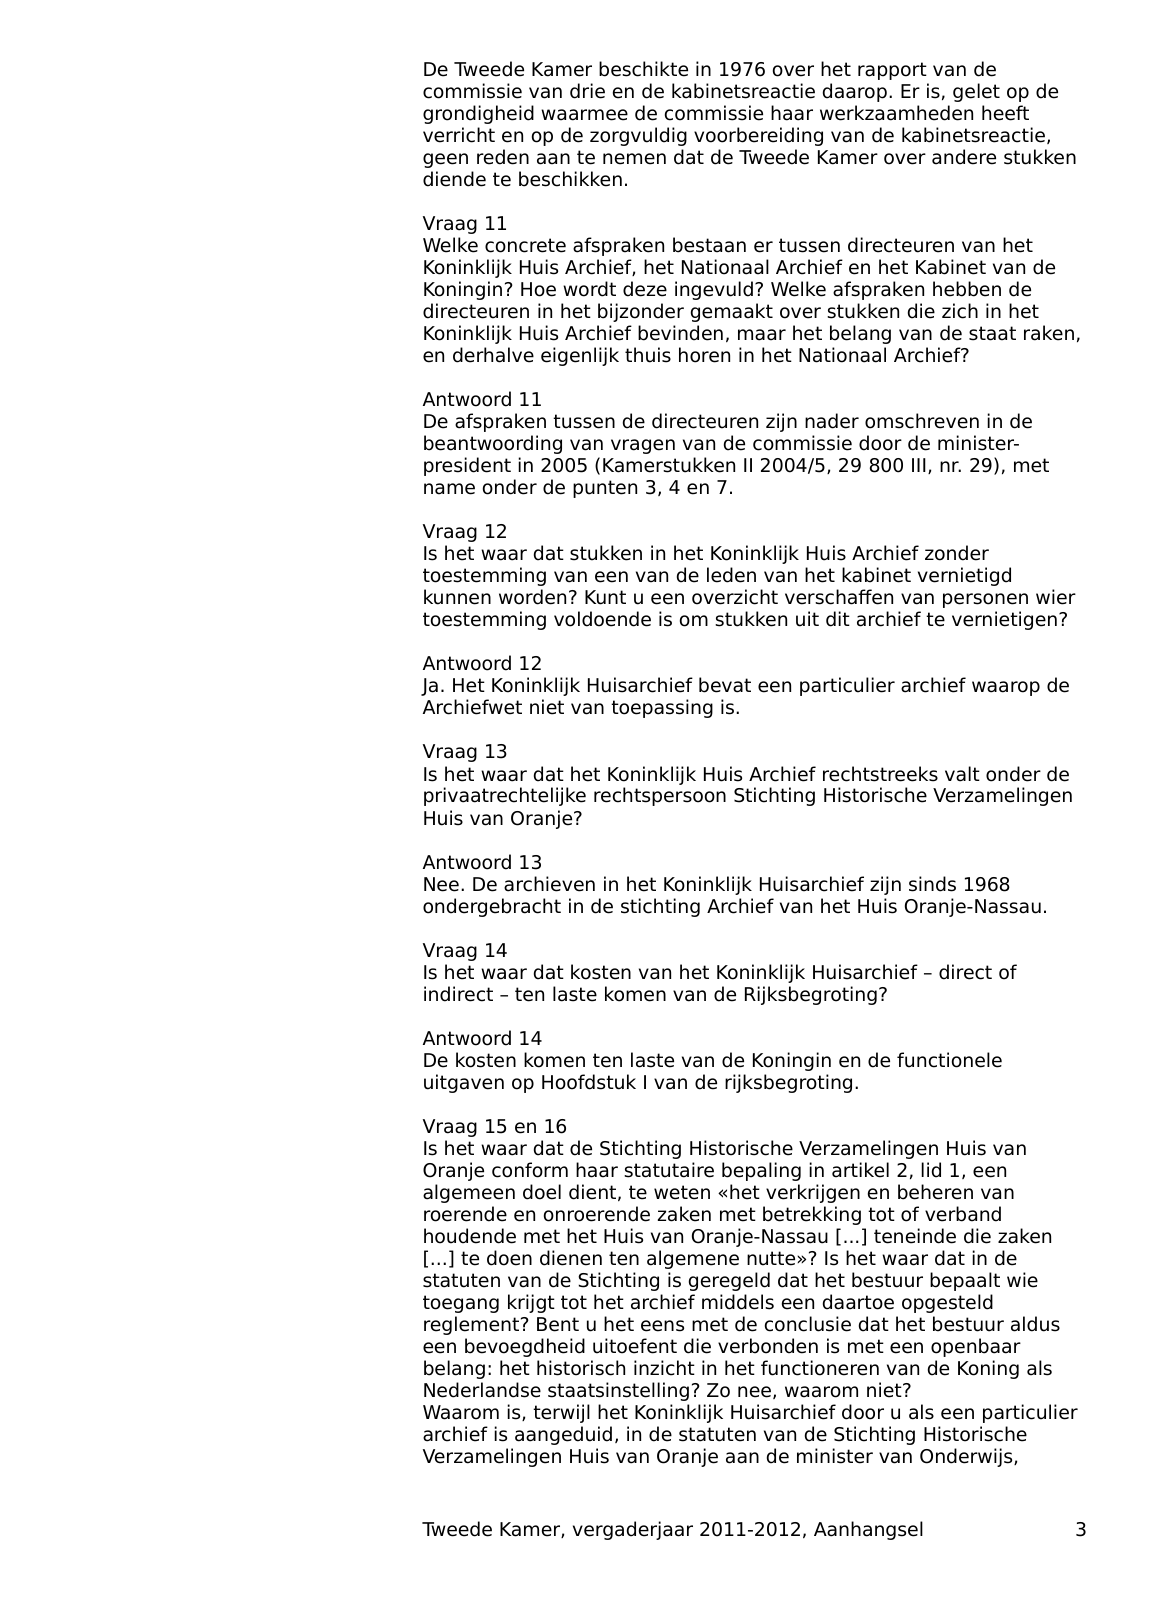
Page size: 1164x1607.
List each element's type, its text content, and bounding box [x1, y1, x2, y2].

text De Tweede Kamer beschikte in 1976 over het rapport van de commissie van drie en de kabinetsreactie daarop. Er is, gelet op de grondigheid waarmee de commissie haar werkzaamheden heeft verricht en op de zorgvuldig voorbereiding van de kabinetsreactie, geen reden aan te nemen dat de Tweede Kamer over andere stukken diende te beschikken. [422, 59, 1087, 191]
text De afspraken tussen de directeuren zijn nader omschreven in de beantwoording van vragen van de commissie door de minister-president in 2005 (Kamerstukken II 2004/5, 29 800 III, nr. 29), met name onder de punten 3, 4 en 7. [422, 411, 1087, 499]
text Antwoord 13 [422, 852, 1087, 873]
text Is het waar dat stukken in het Koninklijk Huis Archief zonder toestemming van een van de leden van het kabinet vernietigd kunnen worden? Kunt u een overzicht verschaffen van personen wier toestemming voldoende is om stukken uit dit archief te vernietigen? [422, 543, 1087, 631]
text Vraag 12 [422, 521, 1087, 543]
text Welke concrete afspraken bestaan er tussen directeuren van het Koninklijk Huis Archief, het Nationaal Archief en het Kabinet van de Koningin? Hoe wordt deze ingevuld? Welke afspraken hebben de directeuren in het bijzonder gemaakt over stukken die zich in het Koninklijk Huis Archief bevinden, maar het belang van de staat raken, en derhalve eigenlijk thuis horen in het Nationaal Archief? [422, 235, 1087, 367]
text De kosten komen ten laste van de Koningin en de functionele uitgaven op Hoofdstuk I van de rijksbegroting. [422, 1050, 1087, 1094]
text Vraag 11 [422, 213, 1087, 235]
text Is het waar dat de Stichting Historische Verzamelingen Huis van Oranje conform haar statutaire bepaling in artikel 2, lid 1, een algemeen doel dient, te weten «het verkrijgen en beheren van roerende en onroerende zaken met betrekking tot of verband houdende met het Huis van Oranje-Nassau [...] teneinde die zaken [...] te doen dienen ten algemene nutte»? Is het waar dat in de statuten van de Stichting is geregeld dat het bestuur bepaalt wie toegang krijgt tot het archief middels een daartoe opgesteld reglement? Bent u het eens met de conclusie dat het bestuur aldus een bevoegdheid uitoefent die verbonden is met een openbaar belang: het historisch inzicht in het functioneren van de Koning als Nederlandse staatsinstelling? Zo nee, waarom niet? [422, 1138, 1087, 1402]
text Ja. Het Koninklijk Huisarchief bevat een particulier archief waarop de Archiefwet niet van toepassing is. [422, 675, 1087, 719]
text Vraag 15 en 16 [422, 1116, 1087, 1138]
text Nee. De archieven in het Koninklijk Huisarchief zijn sinds 1968 ondergebracht in de stichting Archief van het Huis Oranje-Nassau. [422, 873, 1087, 917]
text Waarom is, terwijl het Koninklijk Huisarchief door u als een particulier archief is aangeduid, in de statuten van de Stichting Historische Verzamelingen Huis van Oranje aan de minister van Onderwijs, [422, 1402, 1087, 1468]
text Antwoord 12 [422, 653, 1087, 675]
text Antwoord 11 [422, 389, 1087, 411]
text Is het waar dat kosten van het Koninklijk Huisarchief – direct of indirect – ten laste komen van de Rijksbegroting? [422, 962, 1087, 1006]
text Vraag 14 [422, 940, 1087, 962]
text Antwoord 14 [422, 1028, 1087, 1050]
text Is het waar dat het Koninklijk Huis Archief rechtstreeks valt onder de privaatrechtelijke rechtspersoon Stichting Historische Verzamelingen Huis van Oranje? [422, 763, 1087, 829]
text Vraag 13 [422, 741, 1087, 763]
